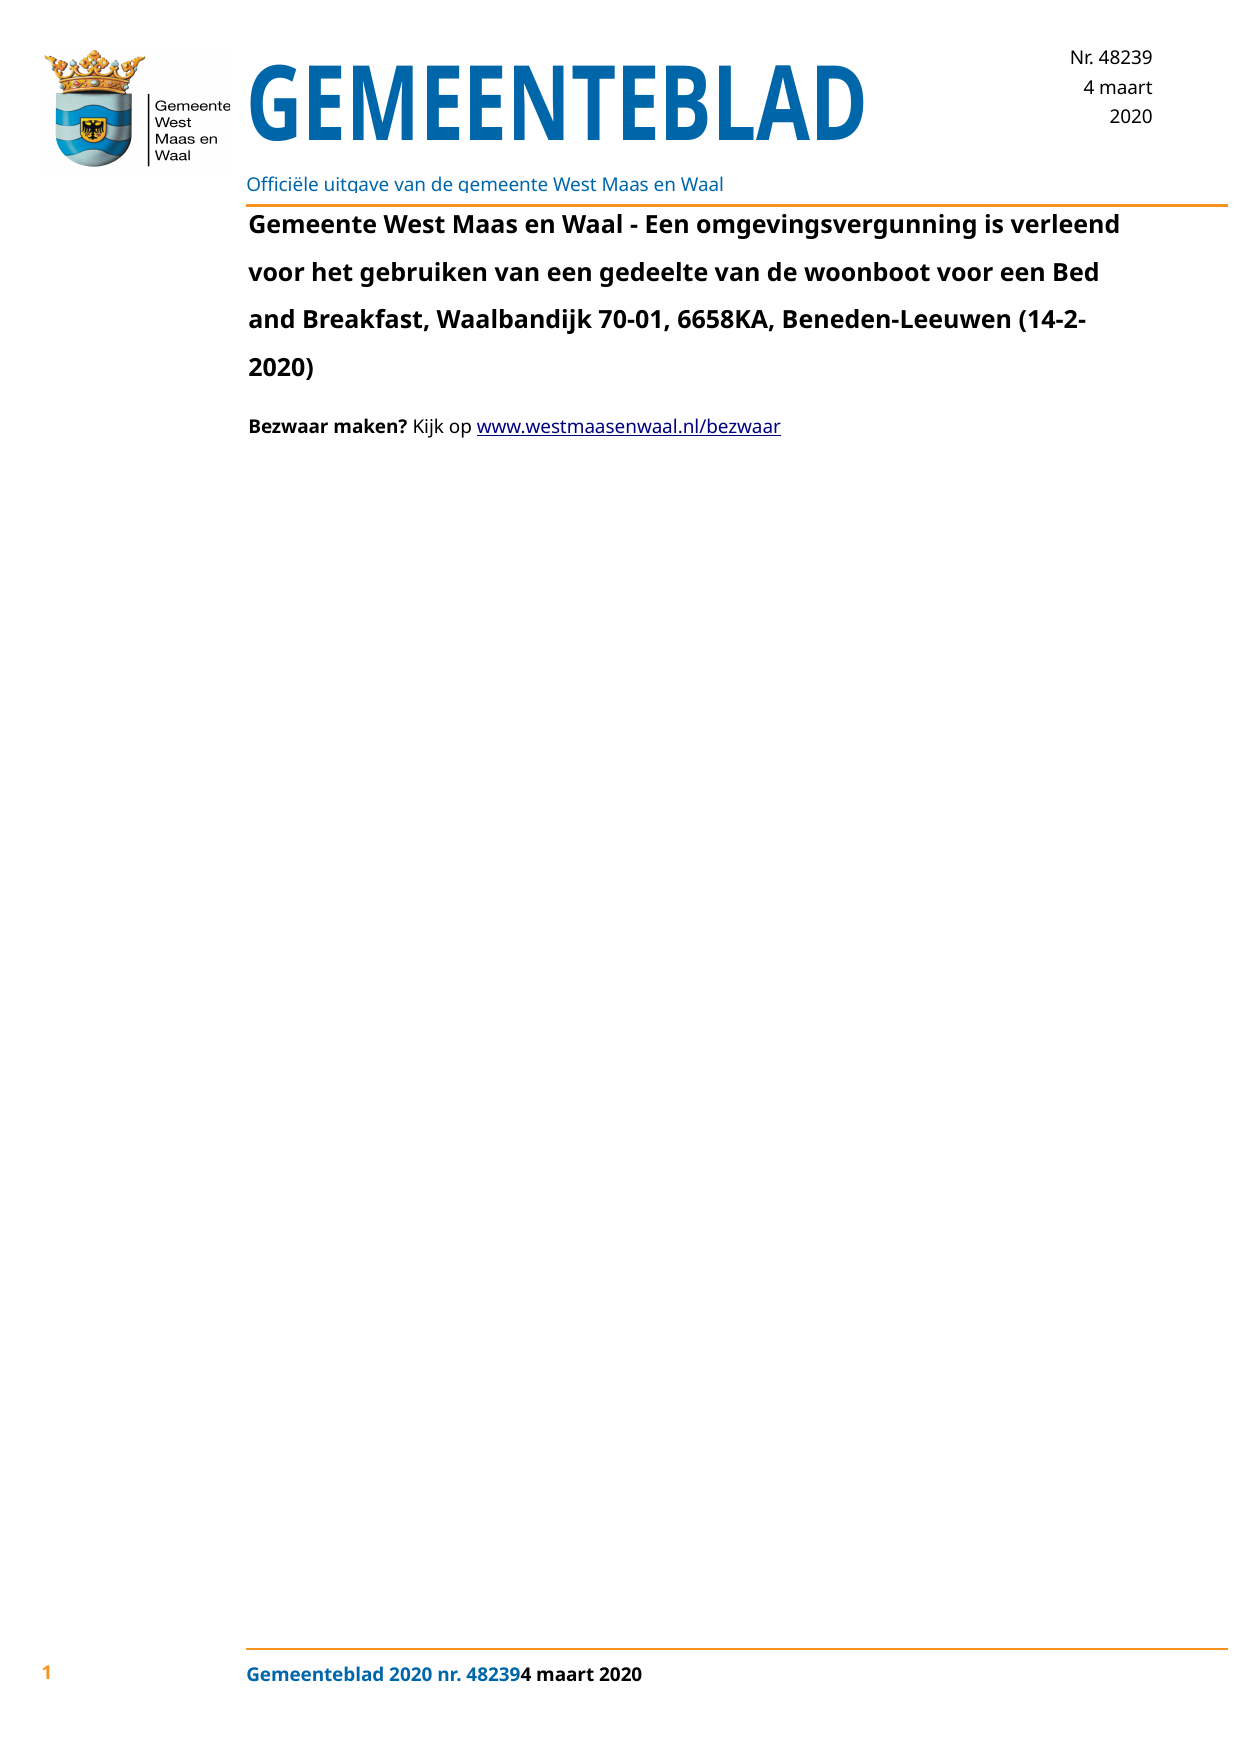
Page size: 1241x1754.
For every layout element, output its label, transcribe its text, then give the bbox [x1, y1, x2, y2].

text Gemeente West Maas en Waal - Een omgevingsvergunning is verleend voor het gebruiken van een gedeelte van de woonboot voor een Bed and Breakfast, Waalbandijk 70-01, 6658KA, Beneden-Leeuwen (14-2-2020) [248, 207, 1152, 384]
text Bezwaar maken? Kijk op www.westmaasenwaal.nl/bezwaar [248, 413, 1152, 439]
picture [41, 47, 231, 172]
